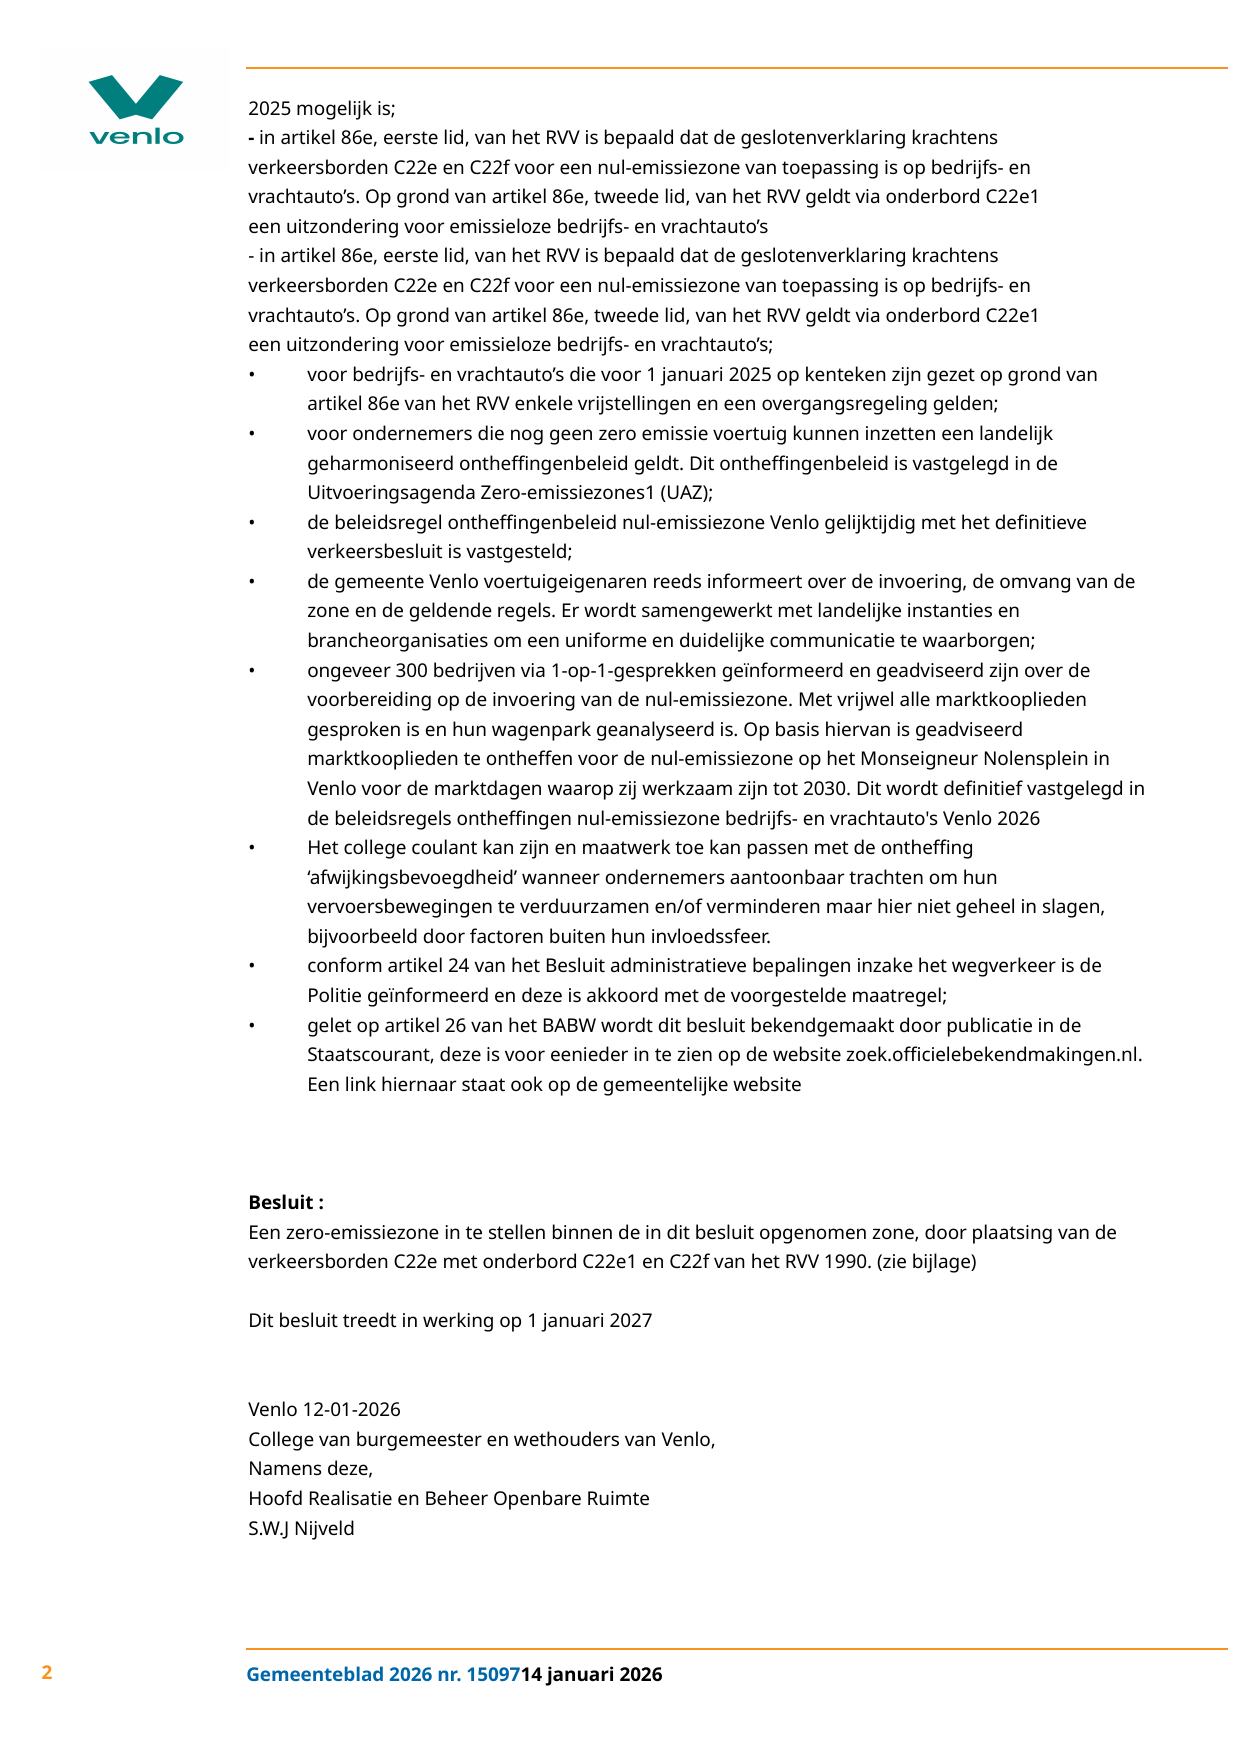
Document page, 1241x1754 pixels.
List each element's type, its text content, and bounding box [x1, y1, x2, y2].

text Hoofd Realisatie en Beheer Openbare Ruimte [248, 1485, 1152, 1511]
text verkeersborden C22e en C22f voor een nul-emissiezone van toepassing is op bedrijfs- en [248, 272, 1152, 298]
list gelet op artikel 26 van het BABW wordt dit besluit bekendgemaakt door publicatie in de Staatscourant, deze is voor eenieder in te zien op de website zoek.officielebekendmakingen.nl. Een link hiernaar staat ook op de gemeentelijke website [248, 1012, 1152, 1097]
text College van burgemeester en wethouders van Venlo, [248, 1426, 1152, 1452]
text een uitzondering voor emissieloze bedrijfs- en vrachtauto’s; [248, 331, 1152, 357]
list ongeveer 300 bedrijven via 1-op-1-gesprekken geïnformeerd en geadviseerd zijn over de voorbereiding op de invoering van de nul-emissiezone. Met vrijwel alle marktkooplieden gesproken is en hun wagenpark geanalyseerd is. Op basis hiervan is geadviseerd marktkooplieden te ontheffen voor de nul-emissiezone op het Monseigneur Nolensplein in Venlo voor de marktdagen waarop zij werkzaam zijn tot 2030. Dit wordt definitief vastgelegd in de beleidsregels ontheffingen nul-emissiezone bedrijfs- en vrachtauto's Venlo 2026 [248, 657, 1152, 831]
text vrachtauto’s. Op grond van artikel 86e, tweede lid, van het RVV geldt via onderbord C22e1 [248, 302, 1152, 328]
list de gemeente Venlo voertuigeigenaren reeds informeert over de invoering, de omvang van de zone en de geldende regels. Er wordt samengewerkt met landelijke instanties en brancheorganisaties om een uniforme en duidelijke communicatie te waarborgen; [248, 568, 1152, 653]
text - in artikel 86e, eerste lid, van het RVV is bepaald dat de geslotenverklaring krachtens [248, 243, 1152, 268]
text S.W.J Nijveld [248, 1515, 1152, 1541]
text Dit besluit treedt in werking op 1 januari 2027 [248, 1308, 1152, 1333]
text Namens deze, [248, 1456, 1152, 1481]
text Venlo 12-01-2026 [248, 1396, 1152, 1422]
text Een zero-emissiezone in te stellen binnen de in dit besluit opgenomen zone, door plaatsing van de verkeersborden C22e met onderbord C22e1 en C22f van het RVV 1990. (zie bijlage) [248, 1219, 1152, 1274]
text verkeersborden C22e en C22f voor een nul-emissiezone van toepassing is op bedrijfs- en [248, 154, 1152, 180]
list voor bedrijfs- en vrachtauto’s die voor 1 januari 2025 op kenteken zijn gezet op grond van artikel 86e van het RVV enkele vrijstellingen en een overgangsregeling gelden; [248, 361, 1152, 416]
text - in artikel 86e, eerste lid, van het RVV is bepaald dat de geslotenverklaring krachtens [248, 124, 1152, 150]
list conform artikel 24 van het Besluit administratieve bepalingen inzake het wegverkeer is de Politie geïnformeerd en deze is akkoord met de voorgestelde maatregel; [248, 953, 1152, 1008]
list de beleidsregel ontheffingenbeleid nul-emissiezone Venlo gelijktijdig met het definitieve verkeersbesluit is vastgesteld; [248, 509, 1152, 564]
list voor ondernemers die nog geen zero emissie voertuig kunnen inzetten een landelijk geharmoniseerd ontheffingenbeleid geldt. Dit ontheffingenbeleid is vastgelegd in de Uitvoeringsagenda Zero-emissiezones1 (UAZ); [248, 420, 1152, 505]
text 2025 mogelijk is; [248, 95, 1152, 121]
list Het college coulant kan zijn en maatwerk toe kan passen met de ontheffing ‘afwijkingsbevoegdheid’ wanneer ondernemers aantoonbaar trachten om hun vervoersbewegingen te verduurzamen en/of verminderen maar hier niet geheel in slagen, bijvoorbeeld door factoren buiten hun invloedssfeer. [248, 834, 1152, 949]
picture [41, 47, 231, 172]
text Besluit : [248, 1189, 1152, 1215]
text vrachtauto’s. Op grond van artikel 86e, tweede lid, van het RVV geldt via onderbord C22e1 [248, 183, 1152, 209]
text een uitzondering voor emissieloze bedrijfs- en vrachtauto’s [248, 213, 1152, 239]
